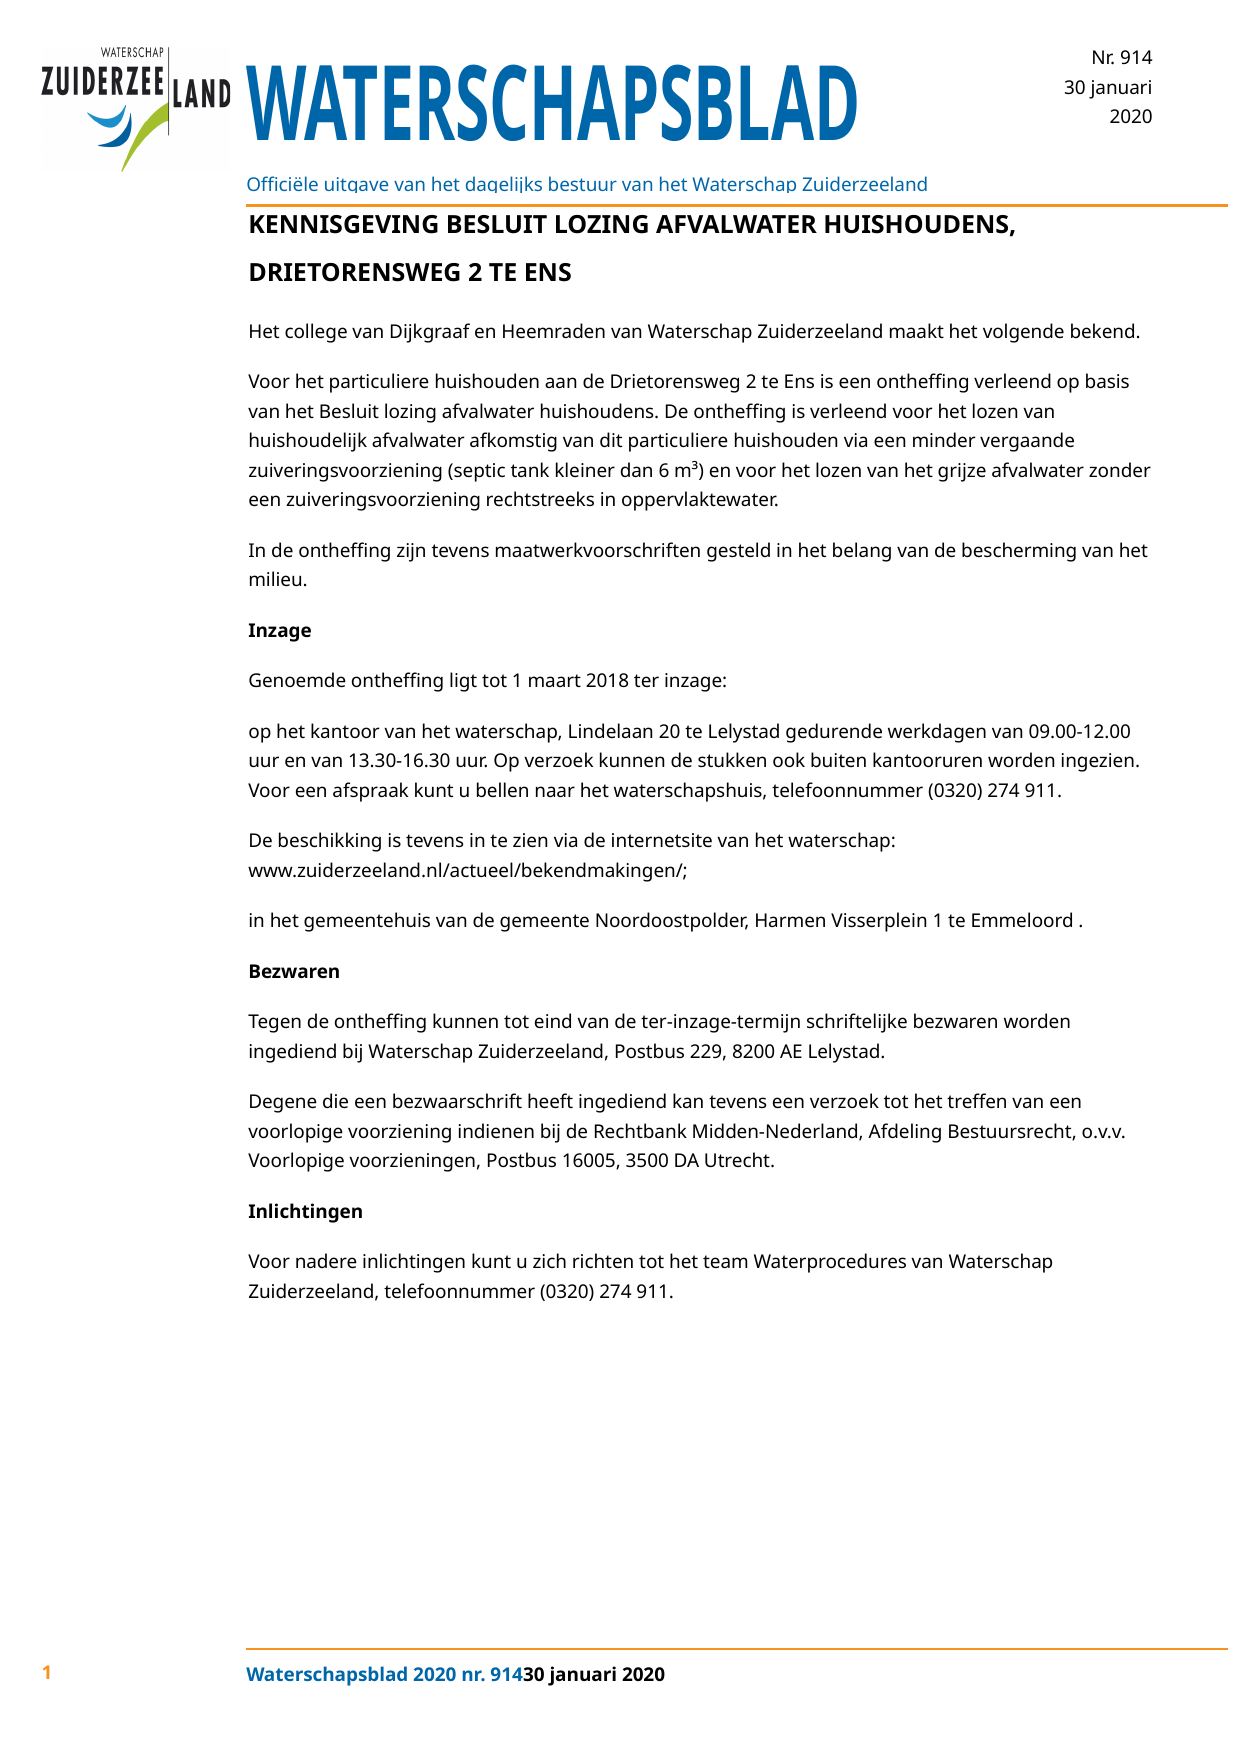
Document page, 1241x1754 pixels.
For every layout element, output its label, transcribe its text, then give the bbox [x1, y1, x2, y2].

text KENNISGEVING BESLUIT LOZING AFVALWATER HUISHOUDENS, DRIETORENSWEG 2 TE ENS [248, 207, 1152, 288]
text Bezwaren [248, 958, 1152, 984]
text Inlichtingen [248, 1198, 1152, 1224]
picture [41, 47, 231, 172]
text Tegen de ontheffing kunnen tot eind van de ter-inzage-termijn schriftelijke bezwaren worden ingediend bij Waterschap Zuiderzeeland, Postbus 229, 8200 AE Lelystad. [248, 1008, 1152, 1064]
text Genoemde ontheffing ligt tot 1 maart 2018 ter inzage: [248, 667, 1152, 693]
text in het gemeentehuis van de gemeente Noordoostpolder, Harmen Visserplein 1 te Emmeloord . [248, 907, 1152, 933]
text Inzage [248, 617, 1152, 643]
text Het college van Dijkgraaf en Heemraden van Waterschap Zuiderzeeland maakt het volgende bekend. [248, 318, 1152, 344]
text In de ontheffing zijn tevens maatwerkvoorschriften gesteld in het belang van de bescherming van het milieu. [248, 537, 1152, 592]
text De beschikking is tevens in te zien via de internetsite van het waterschap: www.zuiderzeeland.nl/actueel/bekendmakingen/; [248, 827, 1152, 883]
text op het kantoor van het waterschap, Lindelaan 20 te Lelystad gedurende werkdagen van 09.00-12.00 uur en van 13.30-16.30 uur. Op verzoek kunnen de stukken ook buiten kantooruren worden ingezien. Voor een afspraak kunt u bellen naar het waterschapshuis, telefoonnummer (0320) 274 911. [248, 718, 1152, 803]
text Voor nadere inlichtingen kunt u zich richten tot het team Waterprocedures van Waterschap Zuiderzeeland, telefoonnummer (0320) 274 911. [248, 1248, 1152, 1304]
text Degene die een bezwaarschrift heeft ingediend kan tevens een verzoek tot het treffen van een voorlopige voorziening indienen bij de Rechtbank Midden-Nederland, Afdeling Bestuursrecht, o.v.v. Voorlopige voorzieningen, Postbus 16005, 3500 DA Utrecht. [248, 1088, 1152, 1173]
text Voor het particuliere huishouden aan de Drietorensweg 2 te Ens is een ontheffing verleend op basis van het Besluit lozing afvalwater huishoudens. De ontheffing is verleend voor het lozen van huishoudelijk afvalwater afkomstig van dit particuliere huishouden via een minder vergaande zuiveringsvoorziening (septic tank kleiner dan 6 m³) en voor het lozen van het grijze afvalwater zonder een zuiveringsvoorziening rechtstreeks in oppervlaktewater. [248, 368, 1152, 512]
